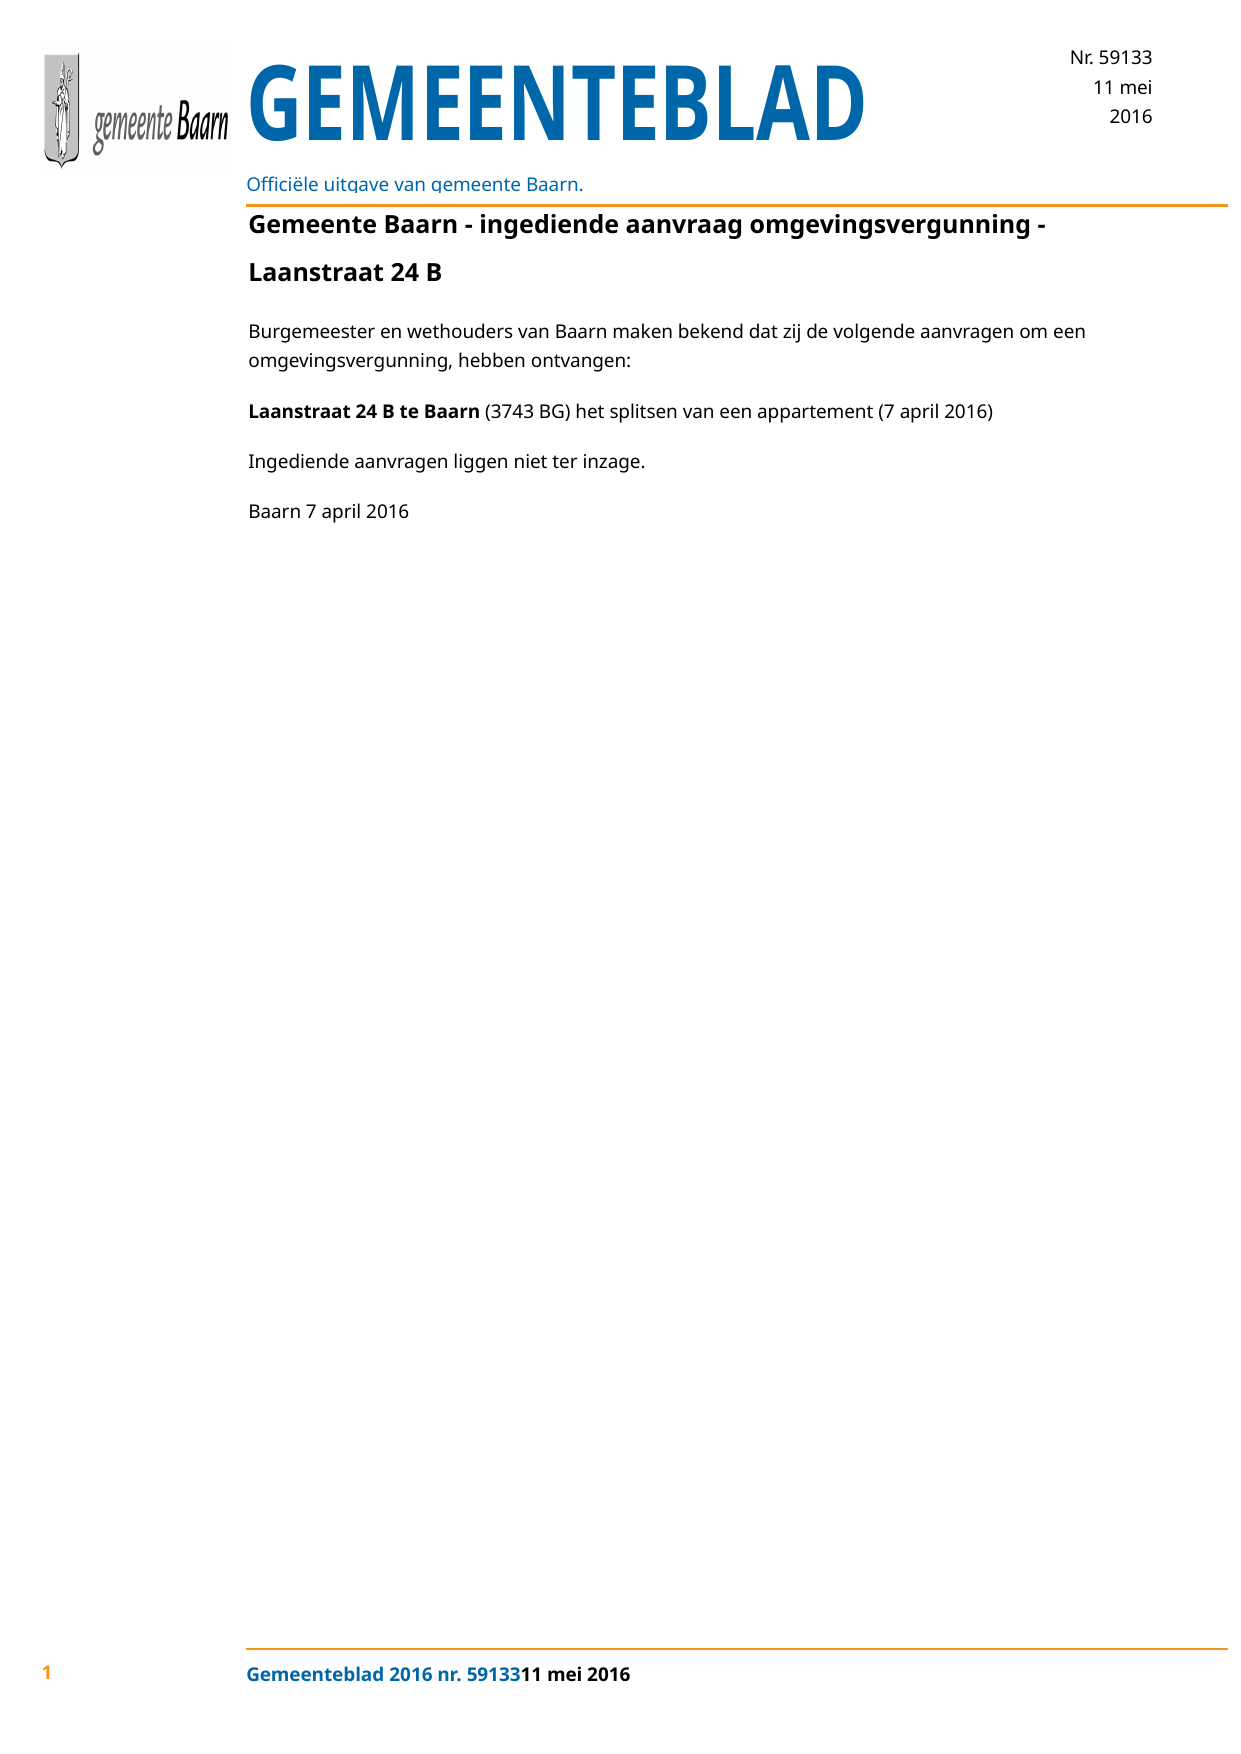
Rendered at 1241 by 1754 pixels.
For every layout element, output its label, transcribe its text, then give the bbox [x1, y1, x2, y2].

text Gemeente Baarn - ingediende aanvraag omgevingsvergunning - Laanstraat 24 B [248, 207, 1152, 288]
text Baarn 7 april 2016 [248, 499, 1152, 524]
text Ingediende aanvragen liggen niet ter inzage. [248, 448, 1152, 474]
picture [41, 47, 231, 172]
text Laanstraat 24 B te Baarn (3743 BG) het splitsen van een appartement (7 april 2016) [248, 398, 1152, 424]
text Burgemeester en wethouders van Baarn maken bekend dat zij de volgende aanvragen om een omgevingsvergunning, hebben ontvangen: [248, 318, 1152, 373]
